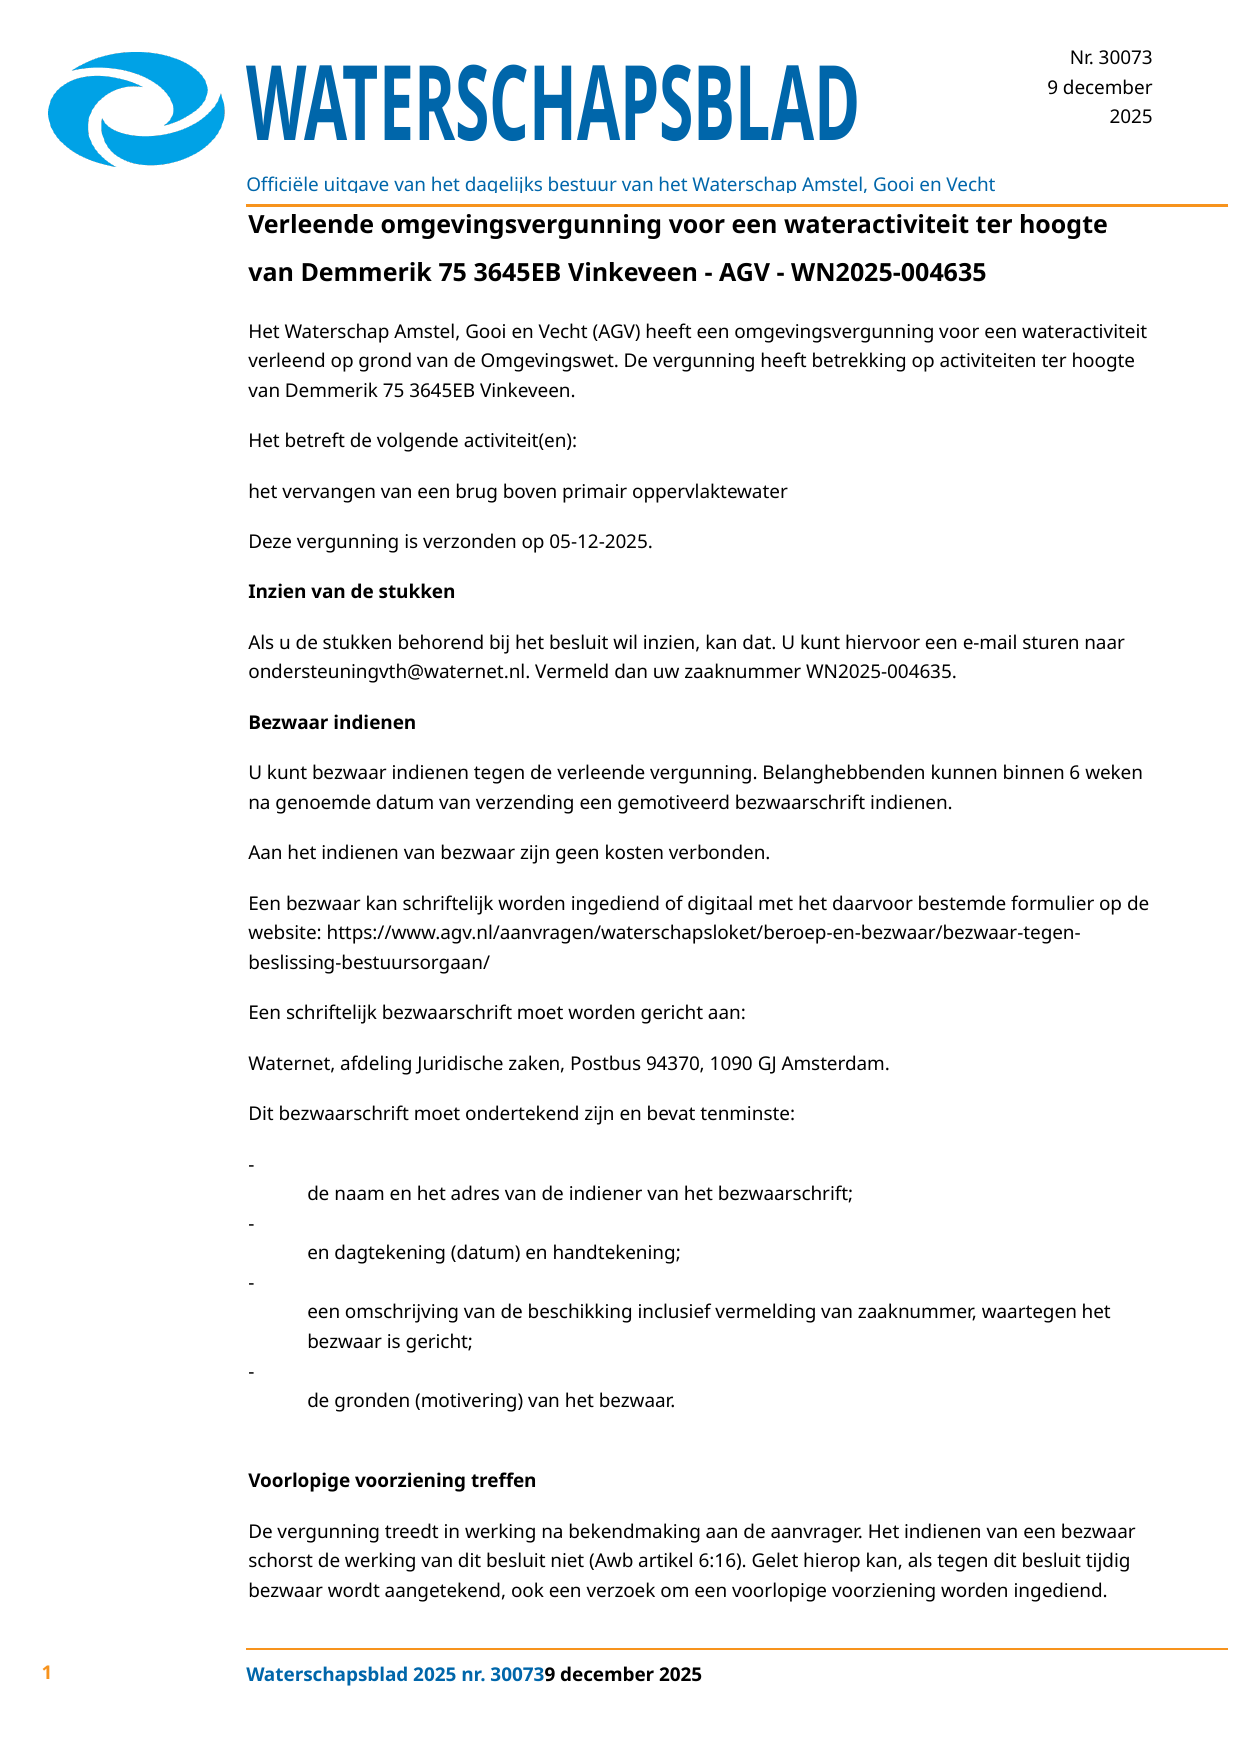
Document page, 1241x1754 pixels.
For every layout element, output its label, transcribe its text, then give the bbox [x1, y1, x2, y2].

list een omschrijving van de beschikking inclusief vermelding van zaaknummer, waartegen het bezwaar is gericht; [248, 1299, 1152, 1354]
text Aan het indienen van bezwaar zijn geen kosten verbonden. [248, 839, 1152, 865]
text Een bezwaar kan schriftelijk worden ingediend of digitaal met het daarvoor bestemde formulier op de website: https://www.agv.nl/aanvragen/waterschapsloket/beroep-en-bezwaar/bezwaar-tegen-beslissing-bestuursorgaan/ [248, 890, 1152, 975]
text Waternet, afdeling Juridische zaken, Postbus 94370, 1090 GJ Amsterdam. [248, 1050, 1152, 1076]
text Dit bezwaarschrift moet ondertekend zijn en bevat tenminste: [248, 1100, 1152, 1126]
text Voorlopige voorziening treffen [248, 1467, 1152, 1493]
text Als u de stukken behorend bij het besluit wil inzien, kan dat. U kunt hiervoor een e-mail sturen naar ondersteuningvth@waternet.nl. Vermeld dan uw zaaknummer WN2025-004635. [248, 629, 1152, 684]
text U kunt bezwaar indienen tegen de verleende vergunning. Belanghebbenden kunnen binnen 6 weken na genoemde datum van verzending een gemotiveerd bezwaarschrift indienen. [248, 759, 1152, 815]
text Een schriftelijk bezwaarschrift moet worden gericht aan: [248, 999, 1152, 1025]
list de naam en het adres van de indiener van het bezwaarschrift; [248, 1180, 1152, 1206]
text het vervangen van een brug boven primair oppervlaktewater [248, 478, 1152, 504]
text Het Waterschap Amstel, Gooi en Vecht (AGV) heeft een omgevingsvergunning voor een wateractiviteit verleend op grond van de Omgevingswet. De vergunning heeft betrekking op activiteiten ter hoogte van Demmerik 75 3645EB Vinkeveen. [248, 318, 1152, 403]
text Inzien van de stukken [248, 579, 1152, 604]
list en dagtekening (datum) en handtekening; [248, 1239, 1152, 1265]
text Bezwaar indienen [248, 709, 1152, 735]
text De vergunning treedt in werking na bekendmaking aan de aanvrager. Het indienen van een bezwaar schorst de werking van dit besluit niet (Awb artikel 6:16). Gelet hierop kan, als tegen dit besluit tijdig bezwaar wordt aangetekend, ook een verzoek om een voorlopige voorziening worden ingediend. [248, 1518, 1152, 1603]
text Verleende omgevingsvergunning voor een wateractiviteit ter hoogte van Demmerik 75 3645EB Vinkeveen - AGV - WN2025-004635 [248, 207, 1152, 288]
text Het betreft de volgende activiteit(en): [248, 427, 1152, 453]
picture [41, 47, 231, 172]
text Deze vergunning is verzonden op 05-12-2025. [248, 528, 1152, 554]
list de gronden (motivering) van het bezwaar. [248, 1387, 1152, 1413]
